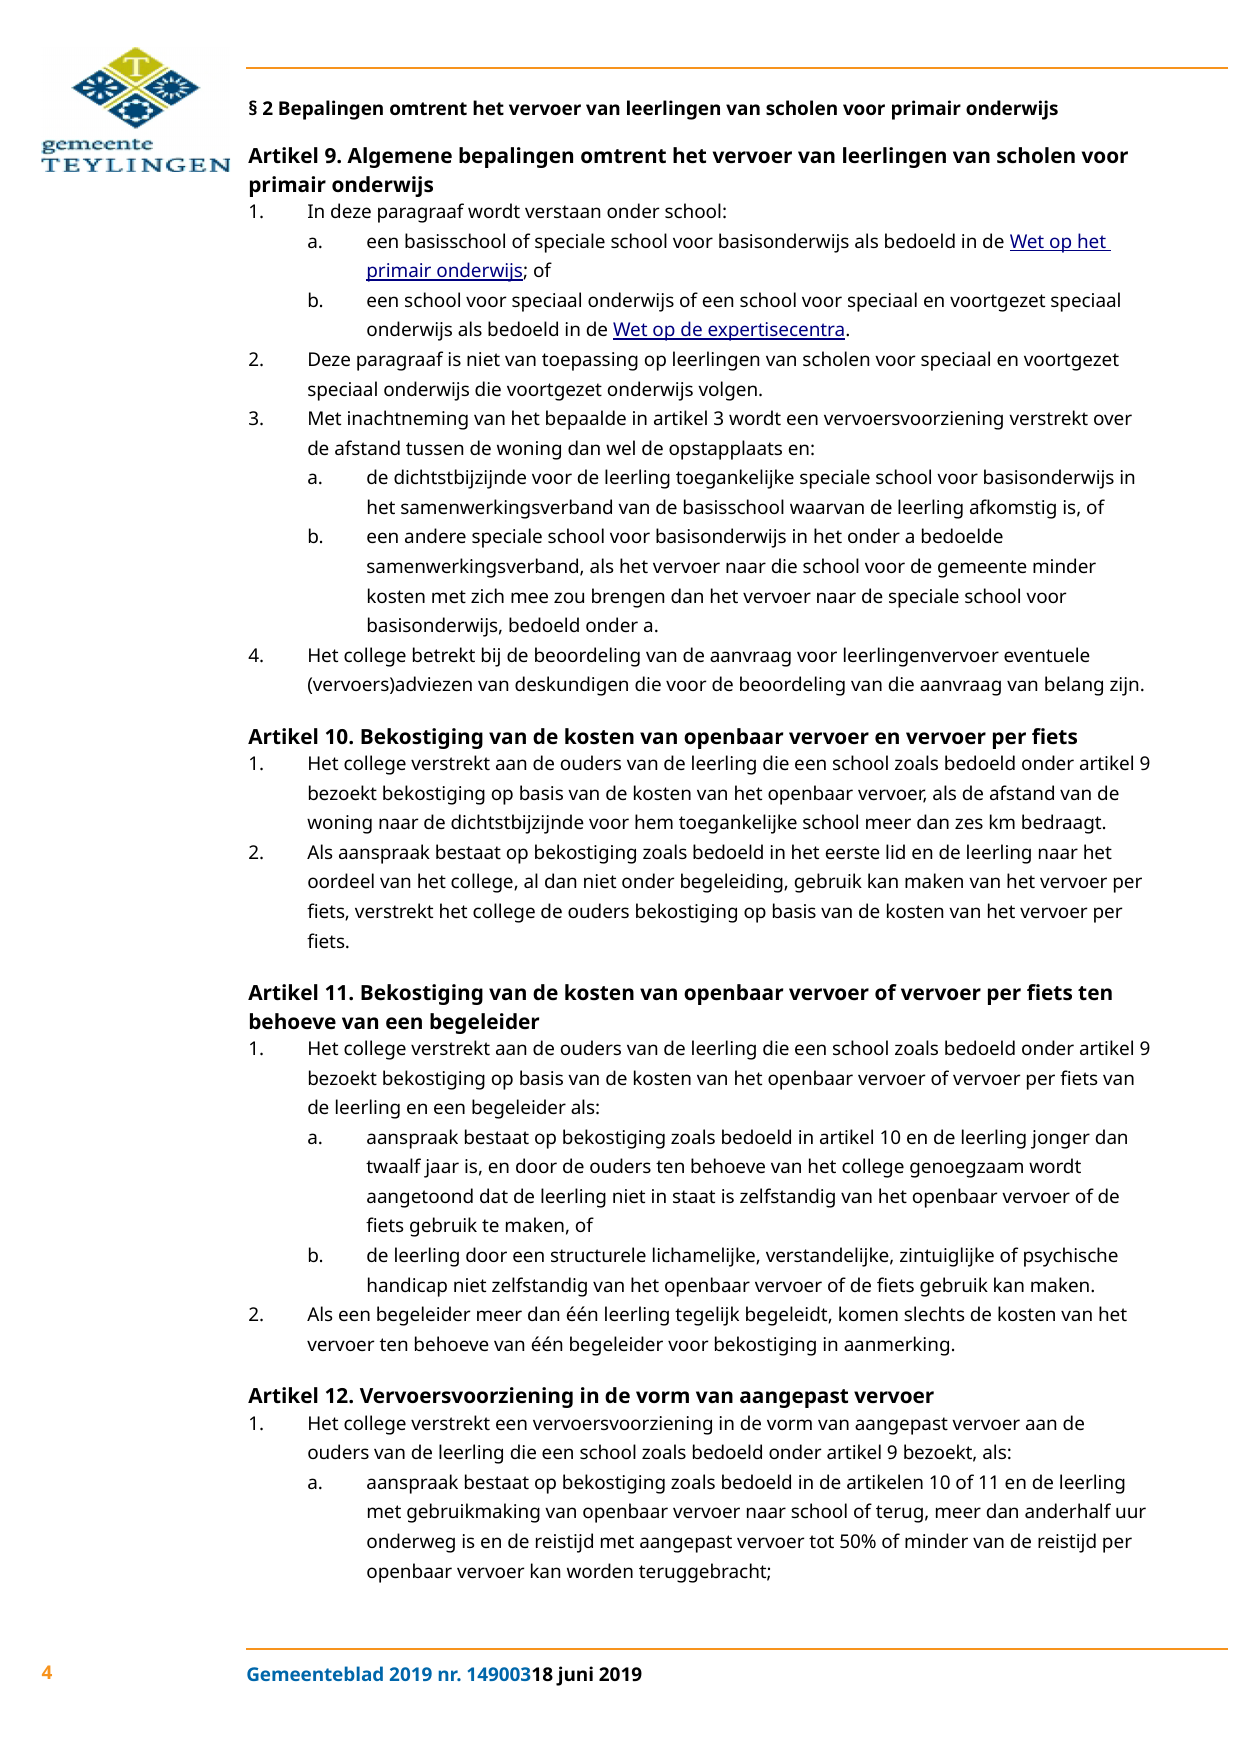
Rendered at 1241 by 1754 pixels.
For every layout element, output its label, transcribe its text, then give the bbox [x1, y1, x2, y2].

list aanspraak bestaat op bekostiging zoals bedoeld in de artikelen 10 of 11 en de leerling met gebruikmaking van openbaar vervoer naar school of terug, meer dan anderhalf uur onderweg is en de reistijd met aangepast vervoer tot 50% of minder van de reistijd per openbaar vervoer kan worden teruggebracht; [307, 1469, 1152, 1583]
list de leerling door een structurele lichamelijke, verstandelijke, zintuiglijke of psychische handicap niet zelfstandig van het openbaar vervoer of de fiets gebruik kan maken. [307, 1242, 1152, 1298]
list Deze paragraaf is niet van toepassing op leerlingen van scholen voor speciaal en voortgezet speciaal onderwijs die voortgezet onderwijs volgen. [248, 346, 1152, 401]
list aanspraak bestaat op bekostiging zoals bedoeld in artikel 10 en de leerling jonger dan twaalf jaar is, en door de ouders ten behoeve van het college genoegzaam wordt aangetoond dat de leerling niet in staat is zelfstandig van het openbaar vervoer of de fiets gebruik te maken, of [307, 1124, 1152, 1238]
list Het college verstrekt aan de ouders van de leerling die een school zoals bedoeld onder artikel 9 bezoekt bekostiging op basis van de kosten van het openbaar vervoer, als de afstand van de woning naar de dichtstbijzijnde voor hem toegankelijke school meer dan zes km bedraagt. [248, 750, 1152, 835]
list Het college betrekt bij de beoordeling van de aanvraag voor leerlingenvervoer eventuele (vervoers)adviezen van deskundigen die voor de beoordeling van die aanvraag van belang zijn. [248, 642, 1152, 697]
list Het college verstrekt een vervoersvoorziening in de vorm van aangepast vervoer aan de ouders van de leerling die een school zoals bedoeld onder artikel 9 bezoekt, als: [248, 1410, 1152, 1465]
list een school voor speciaal onderwijs of een school voor speciaal en voortgezet speciaal onderwijs als bedoeld in de Wet op de expertisecentra. [307, 287, 1152, 342]
list een basisschool of speciale school voor basisonderwijs als bedoeld in de Wet op het primair onderwijs; of [307, 228, 1152, 283]
text Artikel 10. Bekostiging van de kosten van openbaar vervoer en vervoer per fiets [248, 722, 1152, 750]
list een andere speciale school voor basisonderwijs in het onder a bedoelde samenwerkingsverband, als het vervoer naar die school voor de gemeente minder kosten met zich mee zou brengen dan het vervoer naar de speciale school voor basisonderwijs, bedoeld onder a. [307, 524, 1152, 638]
list de dichtstbijzijnde voor de leerling toegankelijke speciale school voor basisonderwijs in het samenwerkingsverband van de basisschool waarvan de leerling afkomstig is, of [307, 464, 1152, 520]
list In deze paragraaf wordt verstaan onder school: [248, 198, 1152, 224]
picture [41, 47, 231, 172]
text Artikel 12. Vervoersvoorziening in de vorm van aangepast vervoer [248, 1381, 1152, 1410]
list Als een begeleider meer dan één leerling tegelijk begeleidt, komen slechts de kosten van het vervoer ten behoeve van één begeleider voor bekostiging in aanmerking. [248, 1301, 1152, 1357]
list Als aanspraak bestaat op bekostiging zoals bedoeld in het eerste lid en de leerling naar het oordeel van het college, al dan niet onder begeleiding, gebruik kan maken van het vervoer per fiets, verstrekt het college de ouders bekostiging op basis van de kosten van het vervoer per fiets. [248, 839, 1152, 954]
list Het college verstrekt aan de ouders van de leerling die een school zoals bedoeld onder artikel 9 bezoekt bekostiging op basis van de kosten van het openbaar vervoer of vervoer per fiets van de leerling en een begeleider als: [248, 1035, 1152, 1120]
text Artikel 9. Algemene bepalingen omtrent het vervoer van leerlingen van scholen voor primair onderwijs [248, 141, 1152, 198]
text § 2 Bepalingen omtrent het vervoer van leerlingen van scholen voor primair onderwijs [248, 95, 1152, 121]
text Artikel 11. Bekostiging van de kosten van openbaar vervoer of vervoer per fiets ten behoeve van een begeleider [248, 978, 1152, 1035]
list Met inachtneming van het bepaalde in artikel 3 wordt een vervoersvoorziening verstrekt over de afstand tussen de woning dan wel de opstapplaats en: [248, 405, 1152, 461]
